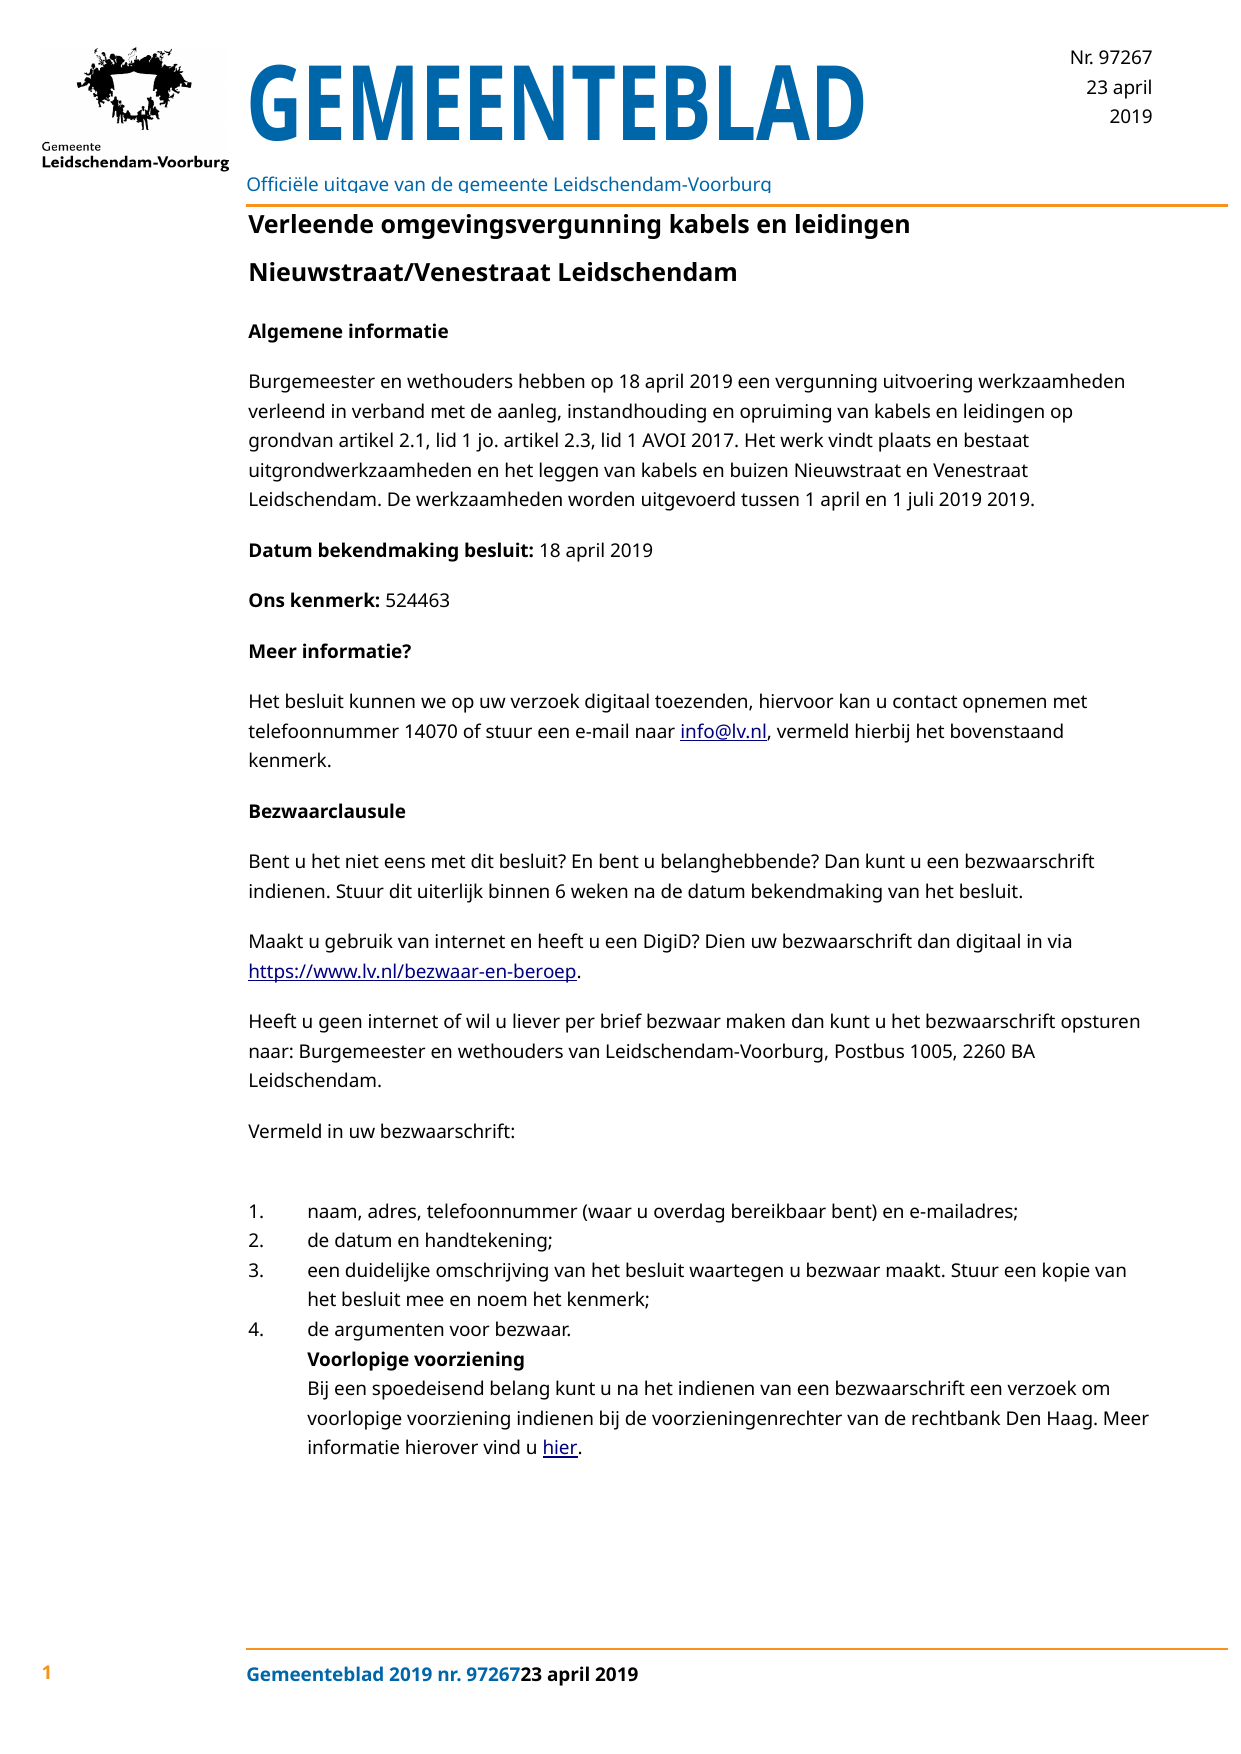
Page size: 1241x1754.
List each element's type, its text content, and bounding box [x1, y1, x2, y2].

text Algemene informatie [248, 318, 1152, 344]
text Ons kenmerk: 524463 [248, 587, 1152, 613]
text Heeft u geen internet of wil u liever per brief bezwaar maken dan kunt u het bezwaarschrift opsturen naar: Burgemeester en wethouders van Leidschendam-Voorburg, Postbus 1005, 2260 BA Leidschendam. [248, 1008, 1152, 1093]
text Vermeld in uw bezwaarschrift: [248, 1118, 1152, 1144]
text Datum bekendmaking besluit: 18 april 2019 [248, 537, 1152, 563]
text Bent u het niet eens met dit besluit? En bent u belanghebbende? Dan kunt u een bezwaarschrift indienen. Stuur dit uiterlijk binnen 6 weken na de datum bekendmaking van het besluit. [248, 848, 1152, 904]
list de datum en handtekening; [248, 1227, 1152, 1253]
list een duidelijke omschrijving van het besluit waartegen u bezwaar maakt. Stuur een kopie van het besluit mee en noem het kenmerk; [248, 1257, 1152, 1312]
text Bezwaarclausule [248, 798, 1152, 824]
list de argumenten voor bezwaar. [248, 1316, 1152, 1342]
text Maakt u gebruik van internet en heeft u een DigiD? Dien uw bezwaarschrift dan digitaal in via https://www.lv.nl/bezwaar-en-beroep. [248, 928, 1152, 984]
text Het besluit kunnen we op uw verzoek digitaal toezenden, hiervoor kan u contact opnemen met telefoonnummer 14070 of stuur een e-mail naar info@lv.nl, vermeld hierbij het bovenstaand kenmerk. [248, 688, 1152, 773]
picture [41, 47, 231, 172]
text Verleende omgevingsvergunning kabels en leidingen Nieuwstraat/Venestraat Leidschendam [248, 207, 1152, 288]
list naam, adres, telefoonnummer (waar u overdag bereikbaar bent) en e-mailadres; [248, 1198, 1152, 1224]
list Bij een spoedeisend belang kunt u na het indienen van een bezwaarschrift een verzoek om voorlopige voorziening indienen bij de voorzieningenrechter van de rechtbank Den Haag. Meer informatie hierover vind u hier. [248, 1375, 1152, 1460]
text Meer informatie? [248, 638, 1152, 664]
list Voorlopige voorziening [248, 1346, 1152, 1372]
text Burgemeester en wethouders hebben op 18 april 2019 een vergunning uitvoering werkzaamheden verleend in verband met de aanleg, instandhouding en opruiming van kabels en leidingen op grondvan artikel 2.1, lid 1 jo. artikel 2.3, lid 1 AVOI 2017. Het werk vindt plaats en bestaat uitgrondwerkzaamheden en het leggen van kabels en buizen Nieuwstraat en Venestraat Leidschendam. De werkzaamheden worden uitgevoerd tussen 1 april en 1 juli 2019 2019. [248, 368, 1152, 512]
